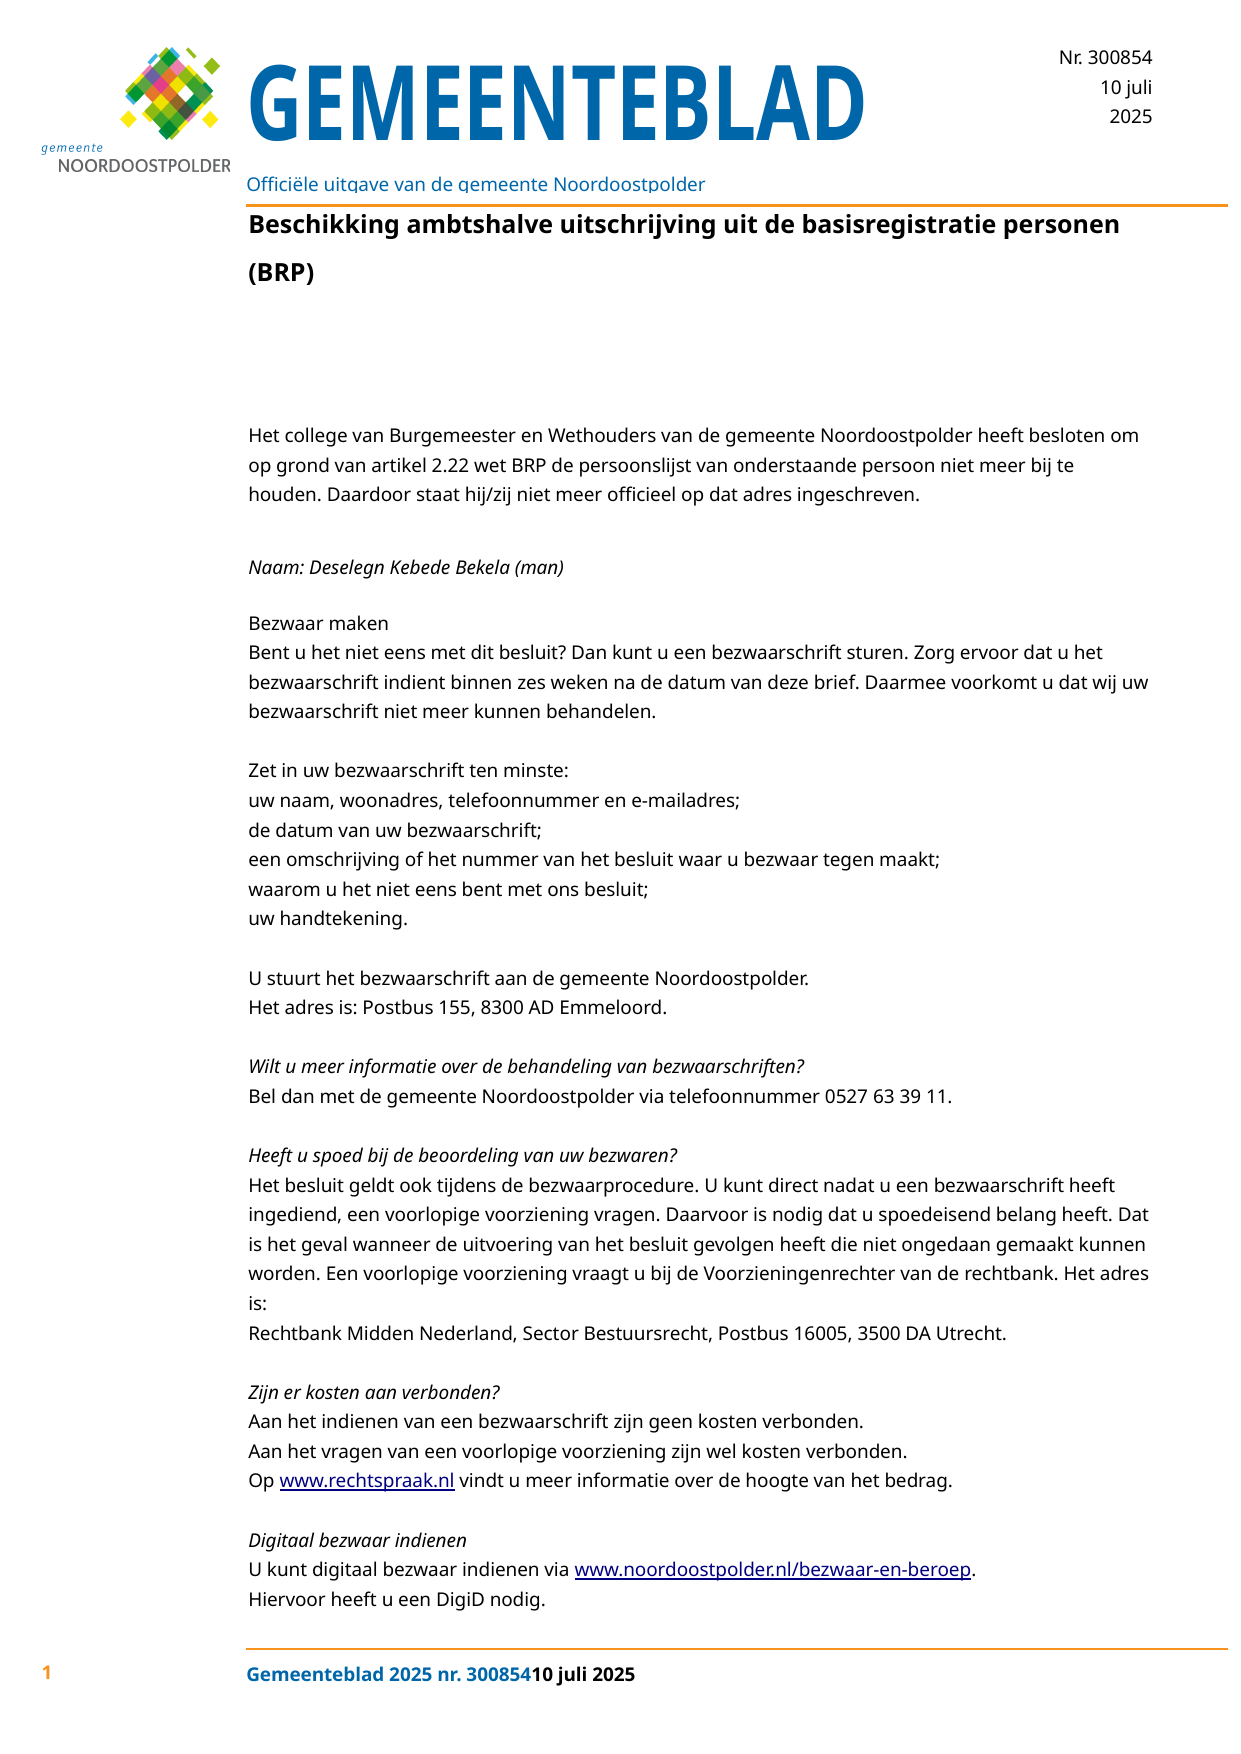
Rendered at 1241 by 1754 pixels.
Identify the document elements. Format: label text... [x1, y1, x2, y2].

text Naam: Deselegn Kebede Bekela (man) [248, 554, 1152, 580]
text de datum van uw bezwaarschrift; [248, 817, 1152, 842]
text Het adres is: Postbus 155, 8300 AD Emmeloord. [248, 994, 1152, 1020]
text Bent u het niet eens met dit besluit? Dan kunt u een bezwaarschrift sturen. Zorg ervoor dat u het bezwaarschrift indient binnen zes weken na de datum van deze brief. Daarmee voorkomt u dat wij uw bezwaarschrift niet meer kunnen behandelen. [248, 639, 1152, 724]
text Beschikking ambtshalve uitschrijving uit de basisregistratie personen (BRP) [248, 207, 1152, 288]
text Wilt u meer informatie over de behandeling van bezwaarschriften? [248, 1053, 1152, 1079]
text uw naam, woonadres, telefoonnummer en e-mailadres; [248, 787, 1152, 813]
text Heeft u spoed bij de beoordeling van uw bezwaren? [248, 1142, 1152, 1168]
text Op www.rechtspraak.nl vindt u meer informatie over de hoogte van het bedrag. [248, 1468, 1152, 1493]
text U kunt digitaal bezwaar indienen via www.noordoostpolder.nl/bezwaar-en-beroep. [248, 1556, 1152, 1582]
text een omschrijving of het nummer van het besluit waar u bezwaar tegen maakt; [248, 846, 1152, 872]
text U stuurt het bezwaarschrift aan de gemeente Noordoostpolder. [248, 965, 1152, 990]
text Bezwaar maken [248, 610, 1152, 635]
picture [41, 47, 231, 172]
text Zijn er kosten aan verbonden? [248, 1379, 1152, 1404]
text waarom u het niet eens bent met ons besluit; [248, 876, 1152, 902]
text Bel dan met de gemeente Noordoostpolder via telefoonnummer 0527 63 39 11. [248, 1083, 1152, 1109]
text Zet in uw bezwaarschrift ten minste: [248, 758, 1152, 783]
text Aan het indienen van een bezwaarschrift zijn geen kosten verbonden. [248, 1408, 1152, 1434]
text uw handtekening. [248, 906, 1152, 931]
text Hiervoor heeft u een DigiD nodig. [248, 1586, 1152, 1612]
text Aan het vragen van een voorlopige voorziening zijn wel kosten verbonden. [248, 1438, 1152, 1464]
text Het college van Burgemeester en Wethouders van de gemeente Noordoostpolder heeft besloten om op grond van artikel 2.22 wet BRP de persoonslijst van onderstaande persoon niet meer bij te houden. Daardoor staat hij/zij niet meer officieel op dat adres ingeschreven. [248, 422, 1152, 507]
text Het besluit geldt ook tijdens de bezwaarprocedure. U kunt direct nadat u een bezwaarschrift heeft ingediend, een voorlopige voorziening vragen. Daarvoor is nodig dat u spoedeisend belang heeft. Dat is het geval wanneer de uitvoering van het besluit gevolgen heeft die niet ongedaan gemaakt kunnen worden. Een voorlopige voorziening vraagt u bij de Voorzieningenrechter van de rechtbank. Het adres is: [248, 1172, 1152, 1316]
text Rechtbank Midden Nederland, Sector Bestuursrecht, Postbus 16005, 3500 DA Utrecht. [248, 1320, 1152, 1345]
text Digitaal bezwaar indienen [248, 1527, 1152, 1552]
